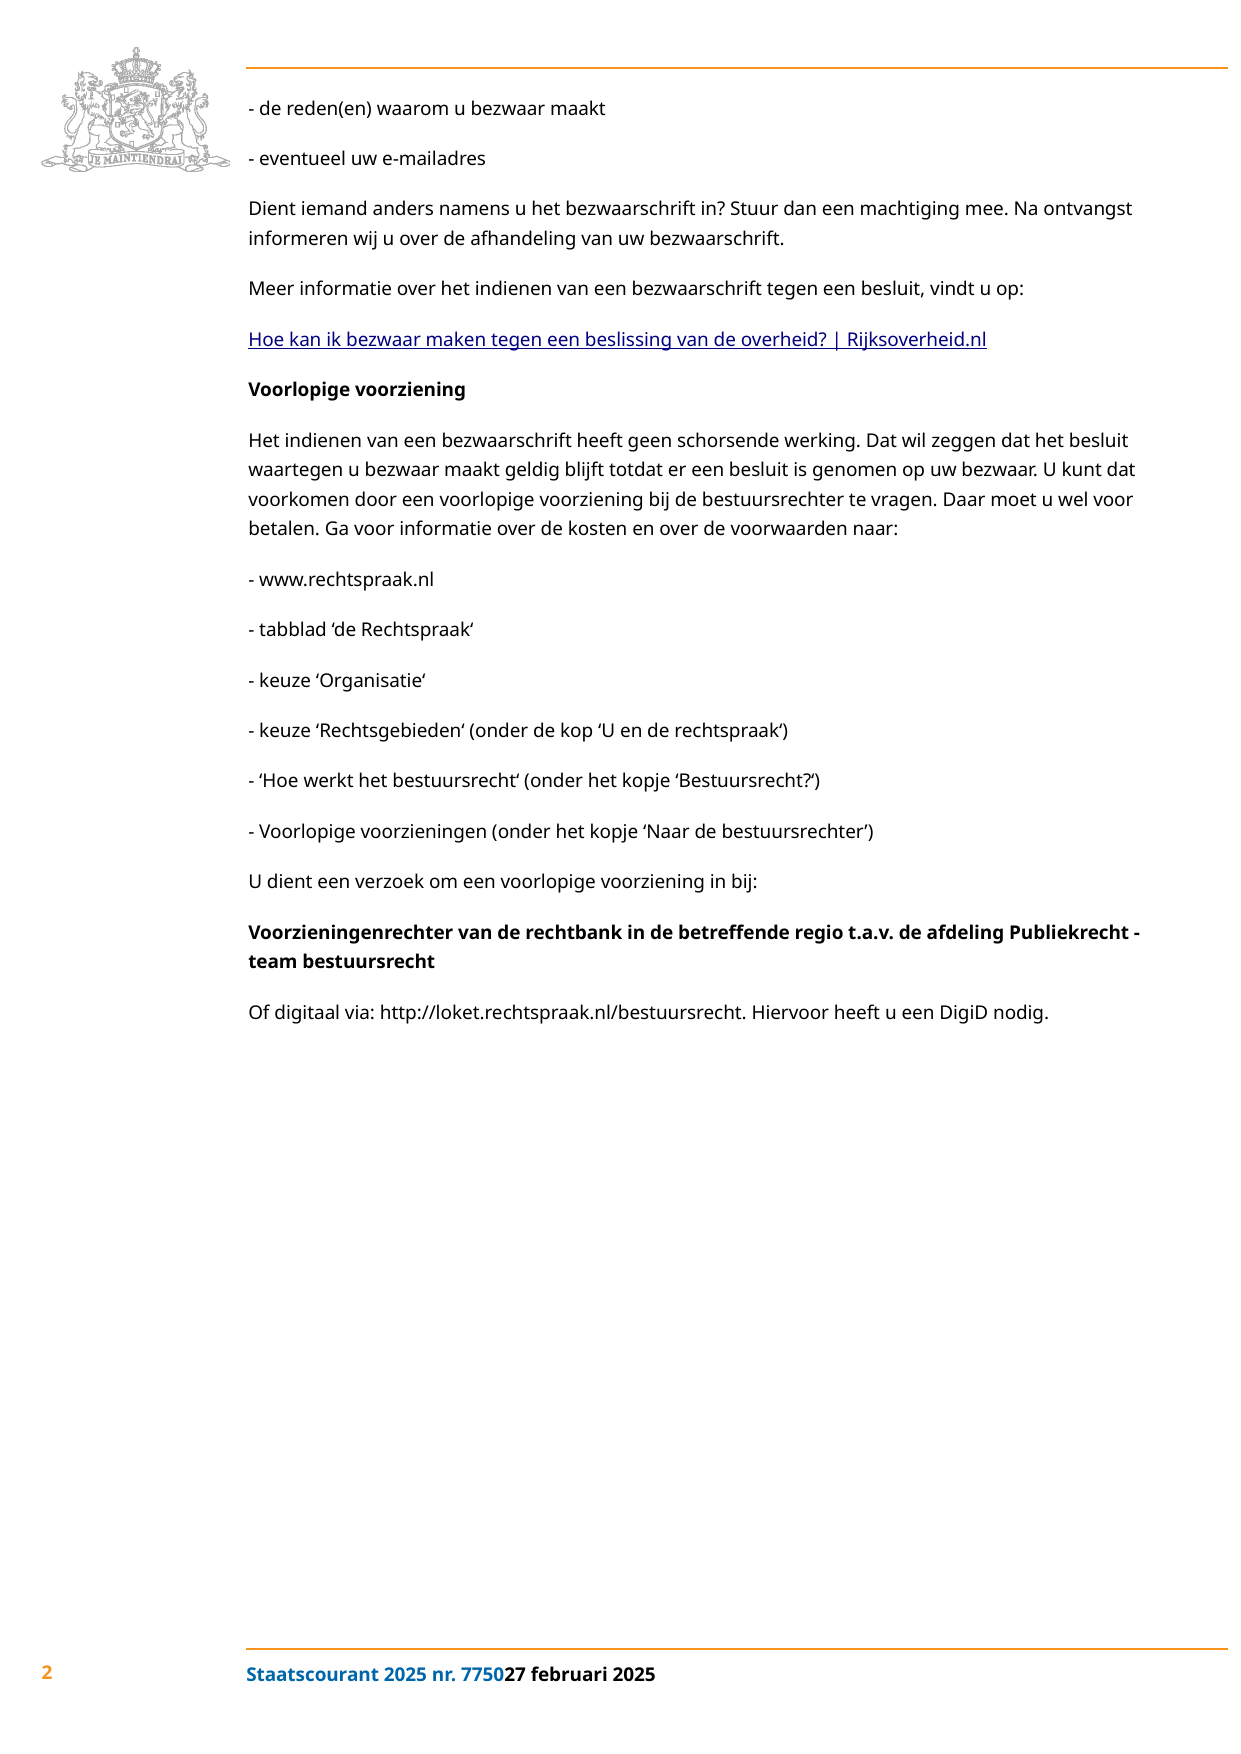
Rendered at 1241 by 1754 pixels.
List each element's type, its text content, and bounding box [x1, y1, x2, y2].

text - eventueel uw e-mailadres [248, 145, 1152, 171]
text - www.rechtspraak.nl [248, 566, 1152, 592]
text - keuze ‘Organisatie‘ [248, 667, 1152, 693]
text - keuze ‘Rechtsgebieden‘ (onder de kop ‘U en de rechtspraak‘) [248, 717, 1152, 743]
text Voorlopige voorziening [248, 376, 1152, 402]
text Voorzieningenrechter van de rechtbank in de betreffende regio t.a.v. de afdeling Publiekrecht - team bestuursrecht [248, 919, 1152, 974]
text Het indienen van een bezwaarschrift heeft geen schorsende werking. Dat wil zeggen dat het besluit waartegen u bezwaar maakt geldig blijft totdat er een besluit is genomen op uw bezwaar. U kunt dat voorkomen door een voorlopige voorziening bij de bestuursrechter te vragen. Daar moet u wel voor betalen. Ga voor informatie over de kosten en over de voorwaarden naar: [248, 427, 1152, 541]
text - tabblad ‘de Rechtspraak‘ [248, 616, 1152, 642]
picture [41, 47, 231, 172]
text Dient iemand anders namens u het bezwaarschrift in? Stuur dan een machtiging mee. Na ontvangst informeren wij u over de afhandeling van uw bezwaarschrift. [248, 196, 1152, 251]
text Of digitaal via: http://loket.rechtspraak.nl/bestuursrecht. Hiervoor heeft u een DigiD nodig. [248, 999, 1152, 1025]
text U dient een verzoek om een voorlopige voorziening in bij: [248, 868, 1152, 894]
text - Voorlopige voorzieningen (onder het kopje ‘Naar de bestuursrechter’) [248, 818, 1152, 844]
text - ‘Hoe werkt het bestuursrecht‘ (onder het kopje ‘Bestuursrecht?‘) [248, 768, 1152, 793]
text Meer informatie over het indienen van een bezwaarschrift tegen een besluit, vindt u op: [248, 276, 1152, 301]
text Hoe kan ik bezwaar maken tegen een beslissing van de overheid? | Rijksoverheid.nl [248, 326, 1152, 352]
text - de reden(en) waarom u bezwaar maakt [248, 95, 1152, 121]
